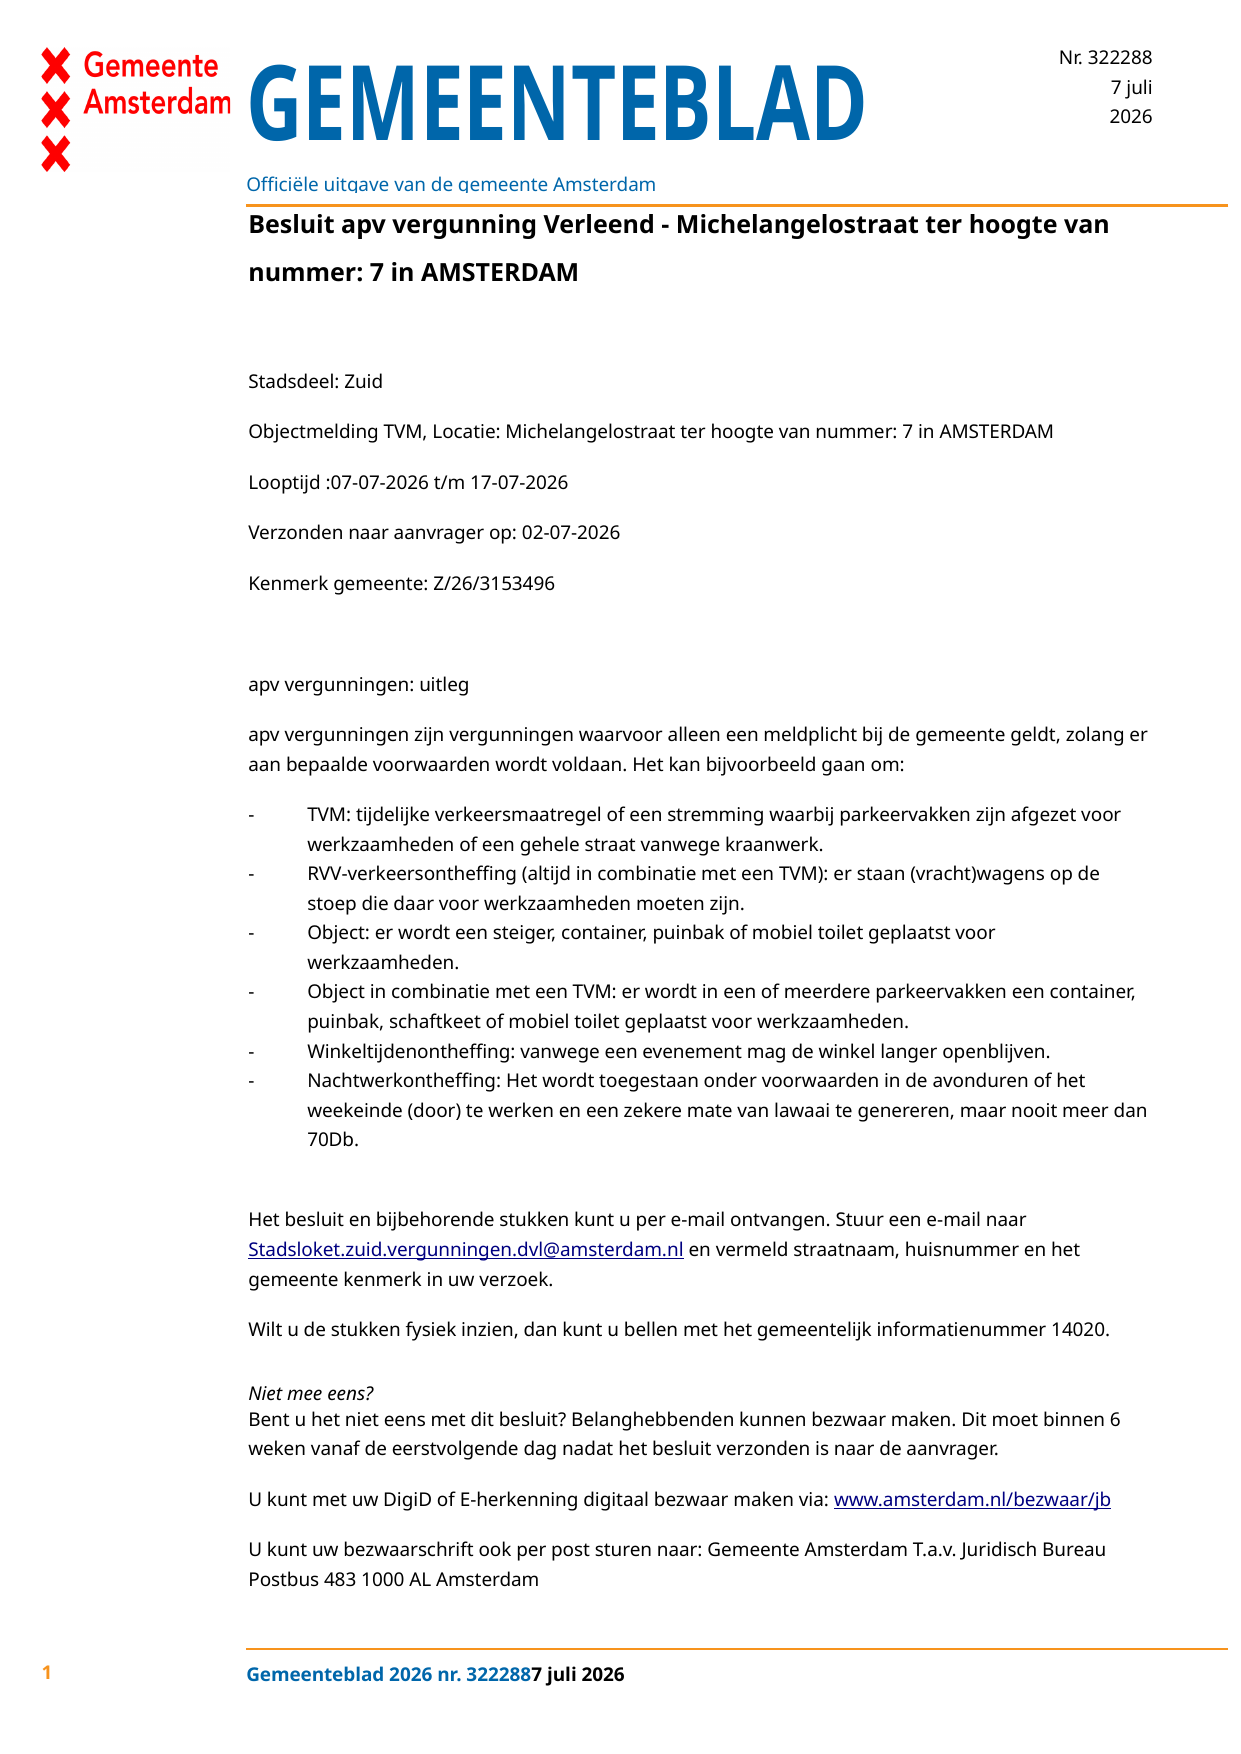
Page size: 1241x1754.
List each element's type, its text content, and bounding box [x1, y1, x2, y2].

text U kunt uw bezwaarschrift ook per post sturen naar: Gemeente Amsterdam T.a.v. Juridisch Bureau Postbus 483 1000 AL Amsterdam [248, 1536, 1152, 1592]
text Wilt u de stukken fysiek inzien, dan kunt u bellen met het gemeentelijk informatienummer 14020. [248, 1316, 1152, 1342]
text Het besluit en bijbehorende stukken kunt u per e-mail ontvangen. Stuur een e-mail naar Stadsloket.zuid.vergunningen.dvl@amsterdam.nl en vermeld straatnaam, huisnummer en het gemeente kenmerk in uw verzoek. [248, 1207, 1152, 1292]
text Besluit apv vergunning Verleend - Michelangelostraat ter hoogte van nummer: 7 in AMSTERDAM [248, 207, 1152, 288]
list TVM: tijdelijke verkeersmaatregel of een stremming waarbij parkeervakken zijn afgezet voor werkzaamheden of een gehele straat vanwege kraanwerk. [248, 801, 1152, 857]
text Niet mee eens? [248, 1380, 1152, 1406]
text apv vergunningen: uitleg [248, 671, 1152, 697]
picture [41, 47, 231, 172]
text Looptijd :07-07-2026 t/m 17-07-2026 [248, 469, 1152, 495]
list Object: er wordt een steiger, container, puinbak of mobiel toilet geplaatst voor werkzaamheden. [248, 919, 1152, 975]
text Bent u het niet eens met dit besluit? Belanghebbenden kunnen bezwaar maken. Dit moet binnen 6 weken vanaf de eerstvolgende dag nadat het besluit verzonden is naar de aanvrager. [248, 1406, 1152, 1461]
text Stadsdeel: Zuid [248, 368, 1152, 394]
text apv vergunningen zijn vergunningen waarvoor alleen een meldplicht bij de gemeente geldt, zolang er aan bepaalde voorwaarden wordt voldaan. Het kan bijvoorbeeld gaan om: [248, 721, 1152, 777]
text Verzonden naar aanvrager op: 02-07-2026 [248, 519, 1152, 545]
text U kunt met uw DigiD of E-herkenning digitaal bezwaar maken via: www.amsterdam.nl/bezwaar/jb [248, 1486, 1152, 1512]
list Nachtwerkontheffing: Het wordt toegestaan onder voorwaarden in de avonduren of het weekeinde (door) te werken en een zekere mate van lawaai te genereren, maar nooit meer dan 70Db. [248, 1067, 1152, 1152]
list Object in combinatie met een TVM: er wordt in een of meerdere parkeervakken een container, puinbak, schaftkeet of mobiel toilet geplaatst voor werkzaamheden. [248, 979, 1152, 1034]
text Kenmerk gemeente: Z/26/3153496 [248, 570, 1152, 596]
list RVV-verkeersontheffing (altijd in combinatie met een TVM): er staan (vracht)wagens op de stoep die daar voor werkzaamheden moeten zijn. [248, 860, 1152, 916]
text Objectmelding TVM, Locatie: Michelangelostraat ter hoogte van nummer: 7 in AMSTERDAM [248, 419, 1152, 444]
list Winkeltijdenontheffing: vanwege een evenement mag de winkel langer openblijven. [248, 1038, 1152, 1064]
